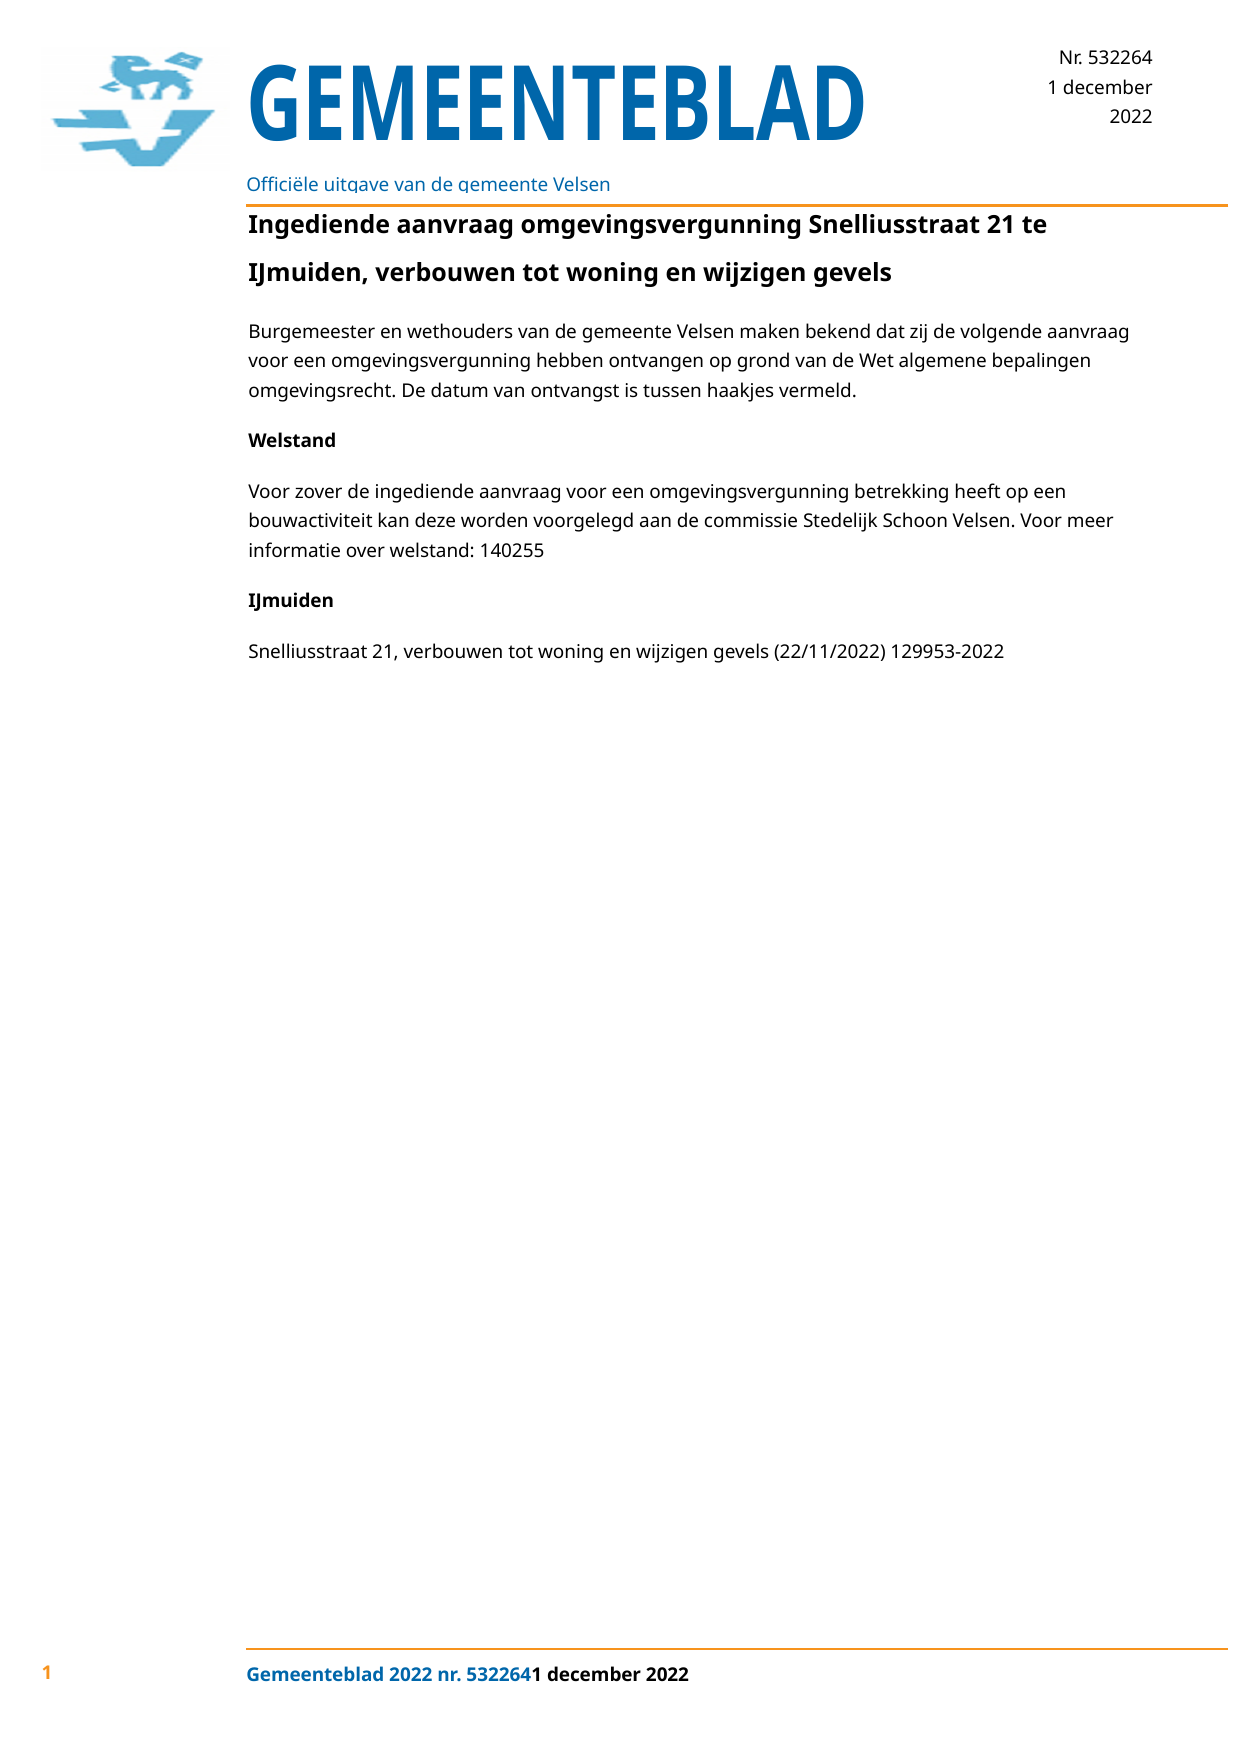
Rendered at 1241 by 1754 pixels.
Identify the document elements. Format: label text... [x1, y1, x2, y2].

text IJmuiden [248, 587, 1152, 613]
text Ingediende aanvraag omgevingsvergunning Snelliusstraat 21 te IJmuiden, verbouwen tot woning en wijzigen gevels [248, 207, 1152, 288]
text Voor zover de ingediende aanvraag voor een omgevingsvergunning betrekking heeft op een bouwactiviteit kan deze worden voorgelegd aan de commissie Stedelijk Schoon Velsen. Voor meer informatie over welstand: 140255 [248, 478, 1152, 563]
text Snelliusstraat 21, verbouwen tot woning en wijzigen gevels (22/11/2022) 129953-2022 [248, 638, 1152, 664]
picture [41, 47, 231, 172]
text Burgemeester en wethouders van de gemeente Velsen maken bekend dat zij de volgende aanvraag voor een omgevingsvergunning hebben ontvangen op grond van de Wet algemene bepalingen omgevingsrecht. De datum van ontvangst is tussen haakjes vermeld. [248, 318, 1152, 403]
text Welstand [248, 427, 1152, 453]
